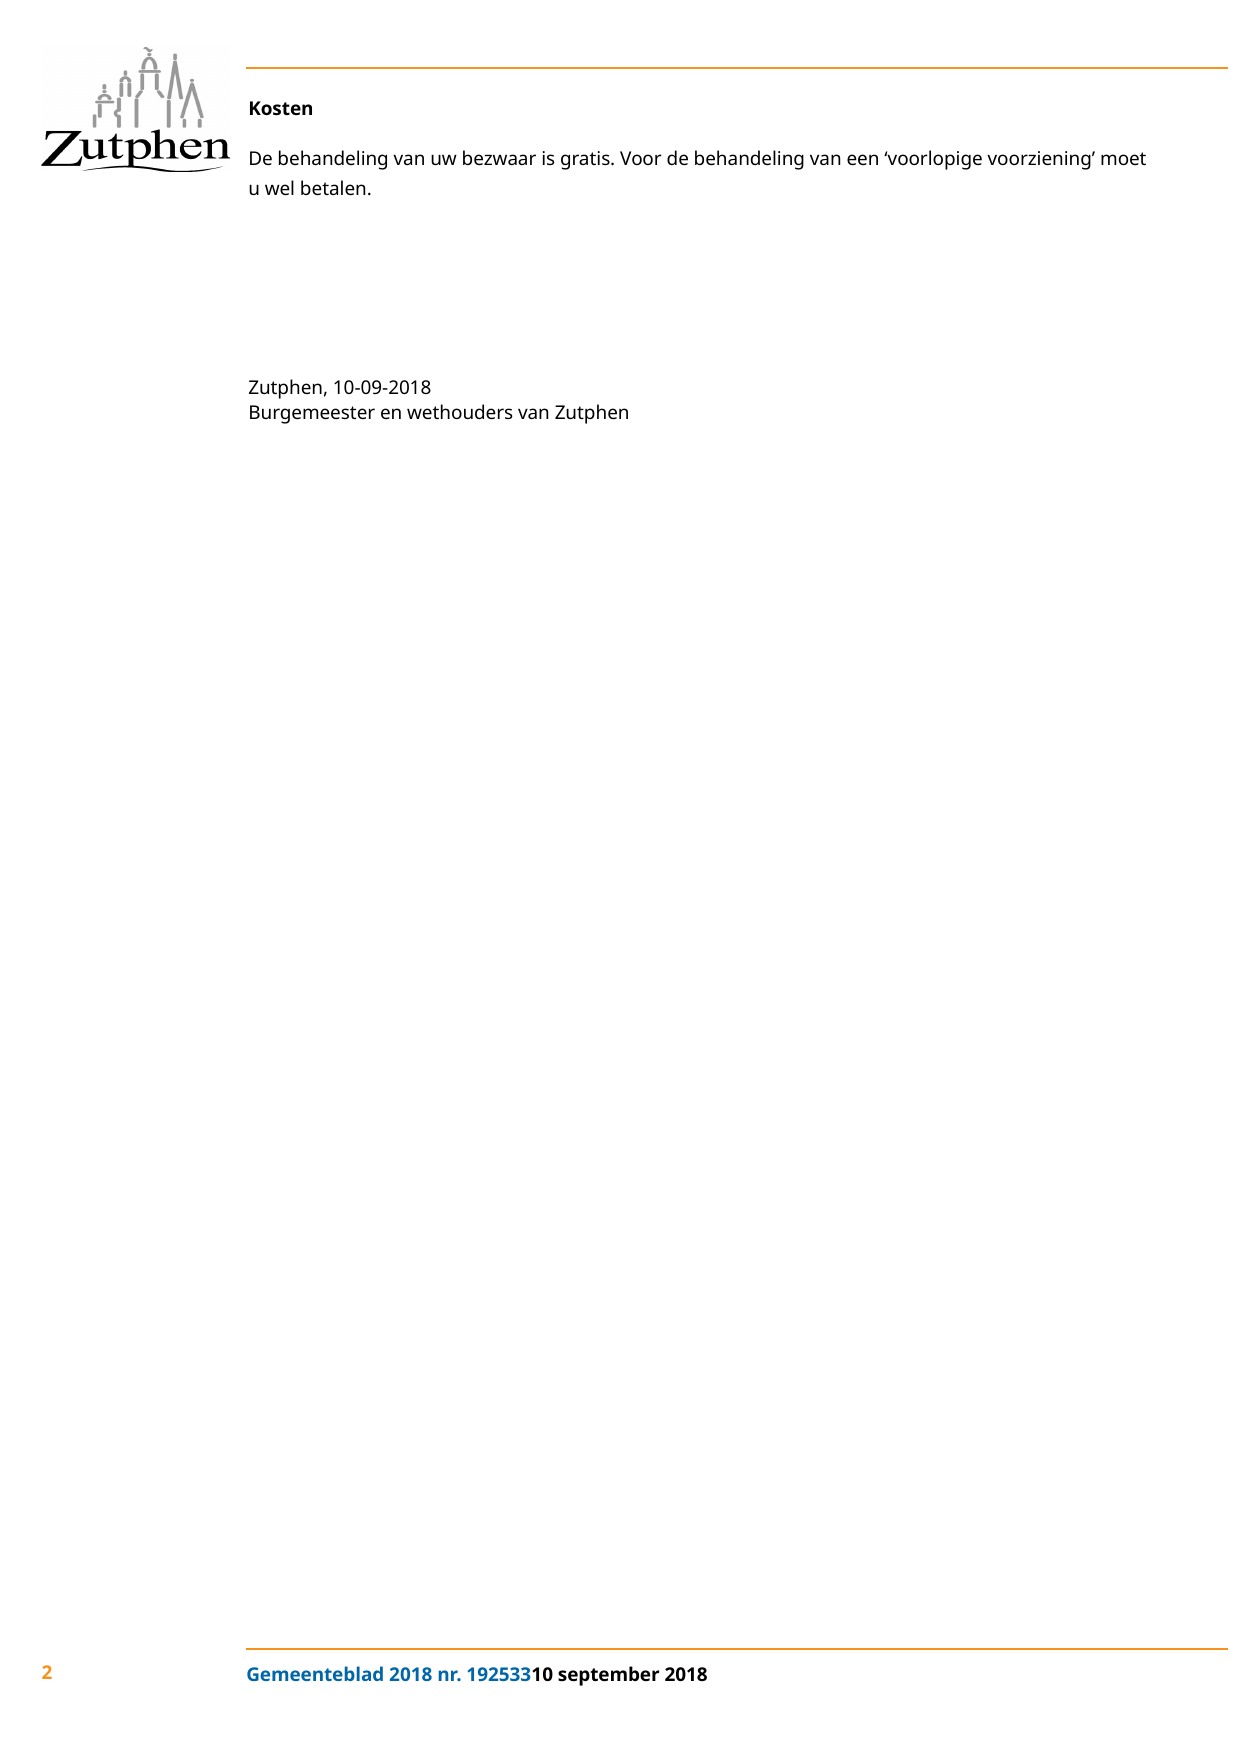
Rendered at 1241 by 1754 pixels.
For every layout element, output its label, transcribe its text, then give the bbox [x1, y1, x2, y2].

text Zutphen, 10-09-2018 [248, 374, 1152, 399]
text Kosten [248, 95, 1152, 121]
text De behandeling van uw bezwaar is gratis. Voor de behandeling van een ‘voorlopige voorziening’ moet u wel betalen. [248, 145, 1152, 201]
text Burgemeester en wethouders van Zutphen [248, 399, 1152, 425]
picture [41, 47, 231, 172]
